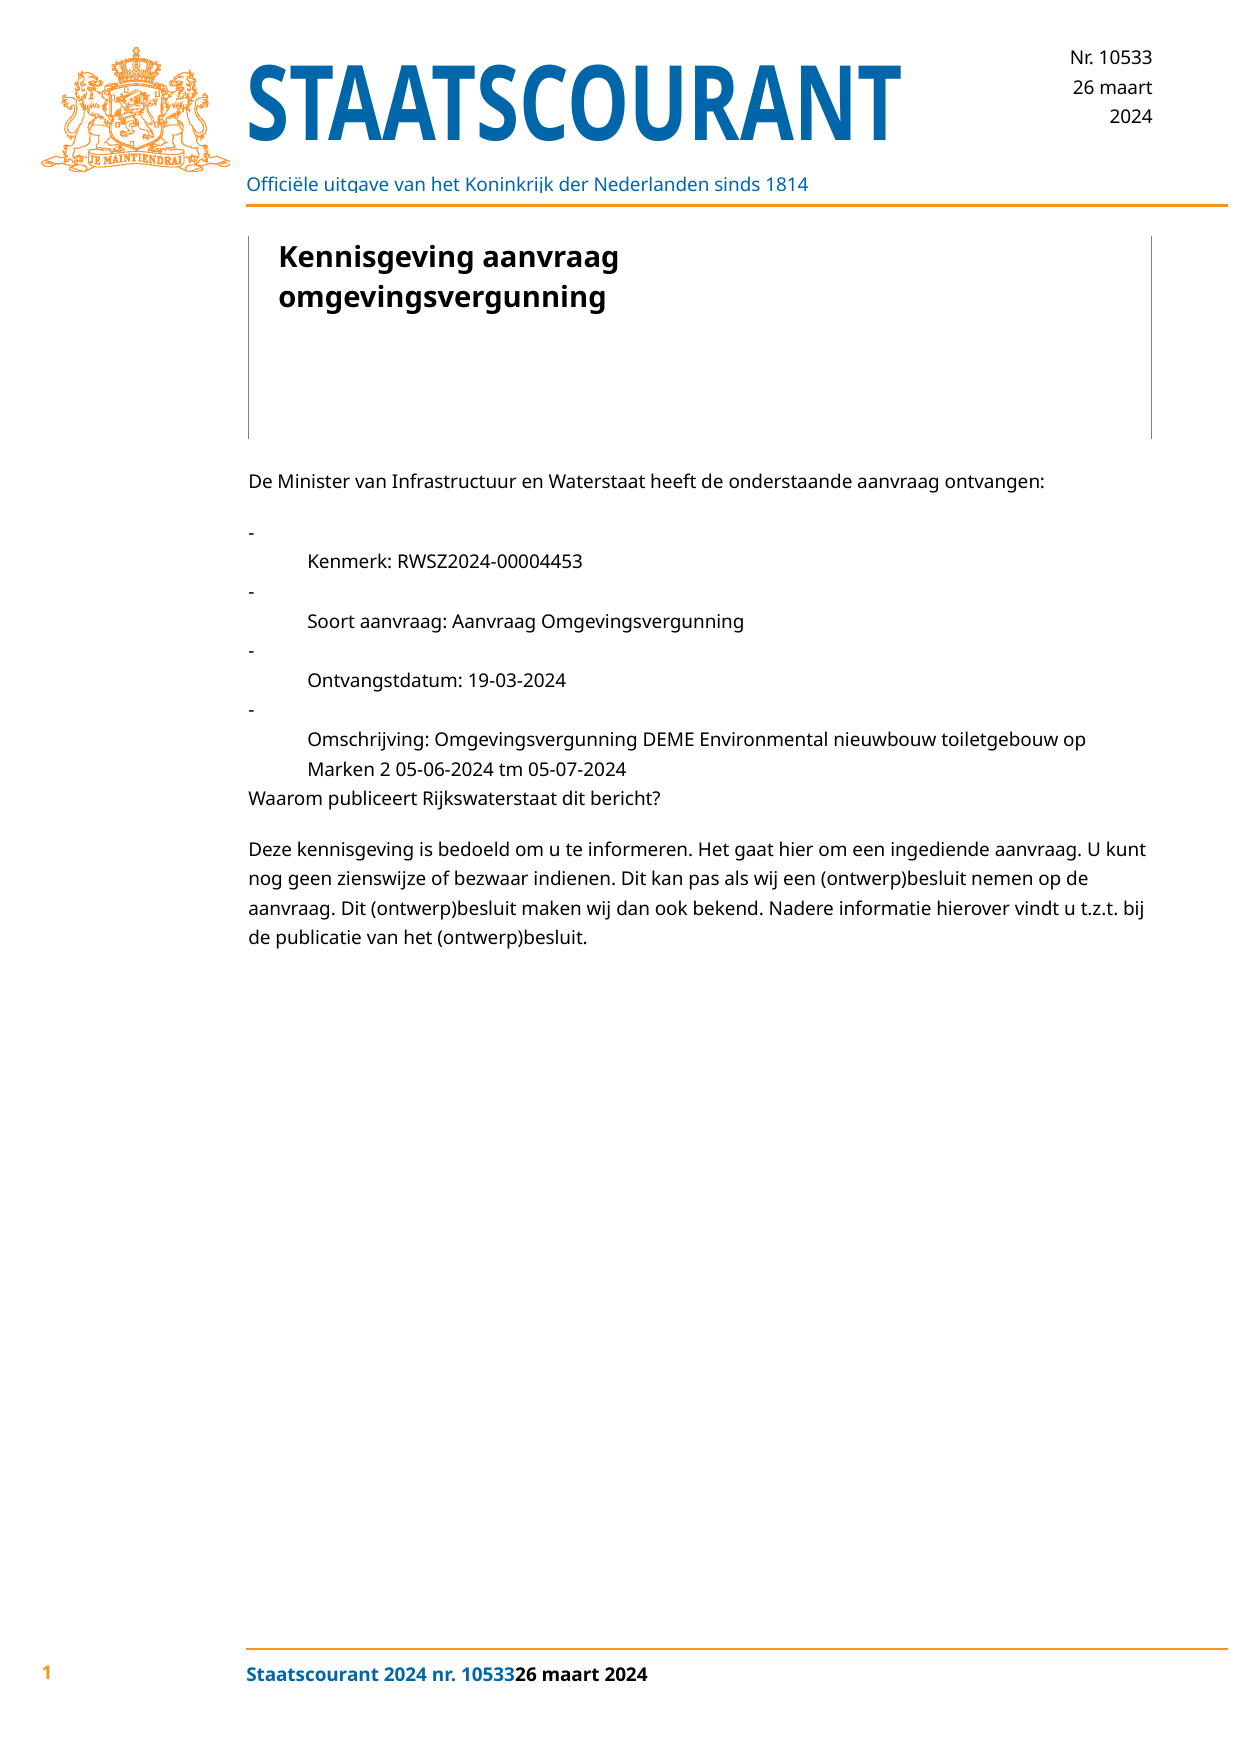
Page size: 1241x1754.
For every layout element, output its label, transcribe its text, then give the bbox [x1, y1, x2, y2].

text De Minister van Infrastructuur en Waterstaat heeft de onderstaande aanvraag ontvangen: [248, 469, 1152, 494]
table_header [850, 236, 912, 413]
table_header Kennisgeving aanvraag omgevingsvergunning [249, 236, 850, 439]
table_header [850, 414, 1151, 439]
text Deze kennisgeving is bedoeld om u te informeren. Het gaat hier om een ingediende aanvraag. U kunt nog geen zienswijze of bezwaar indienen. Dit kan pas als wij een (ontwerp)besluit nemen op de aanvraag. Dit (ontwerp)besluit maken wij dan ook bekend. Nadere informatie hierover vindt u t.z.t. bij de publicatie van het (ontwerp)besluit. [248, 836, 1152, 950]
list Ontvangstdatum: 19-03-2024 [248, 667, 1152, 693]
list Omschrijving: Omgevingsvergunning DEME Environmental nieuwbouw toiletgebouw op Marken 2 05-06-2024 tm 05-07-2024 [248, 726, 1152, 781]
text Waarom publiceert Rijkswaterstaat dit bericht? [248, 785, 1152, 811]
picture [41, 47, 231, 172]
picture [912, 236, 1090, 414]
list Soort aanvraag: Aanvraag Omgevingsvergunning [248, 608, 1152, 633]
list Kenmerk: RWSZ2024-00004453 [248, 549, 1152, 574]
table_header [1090, 236, 1151, 413]
